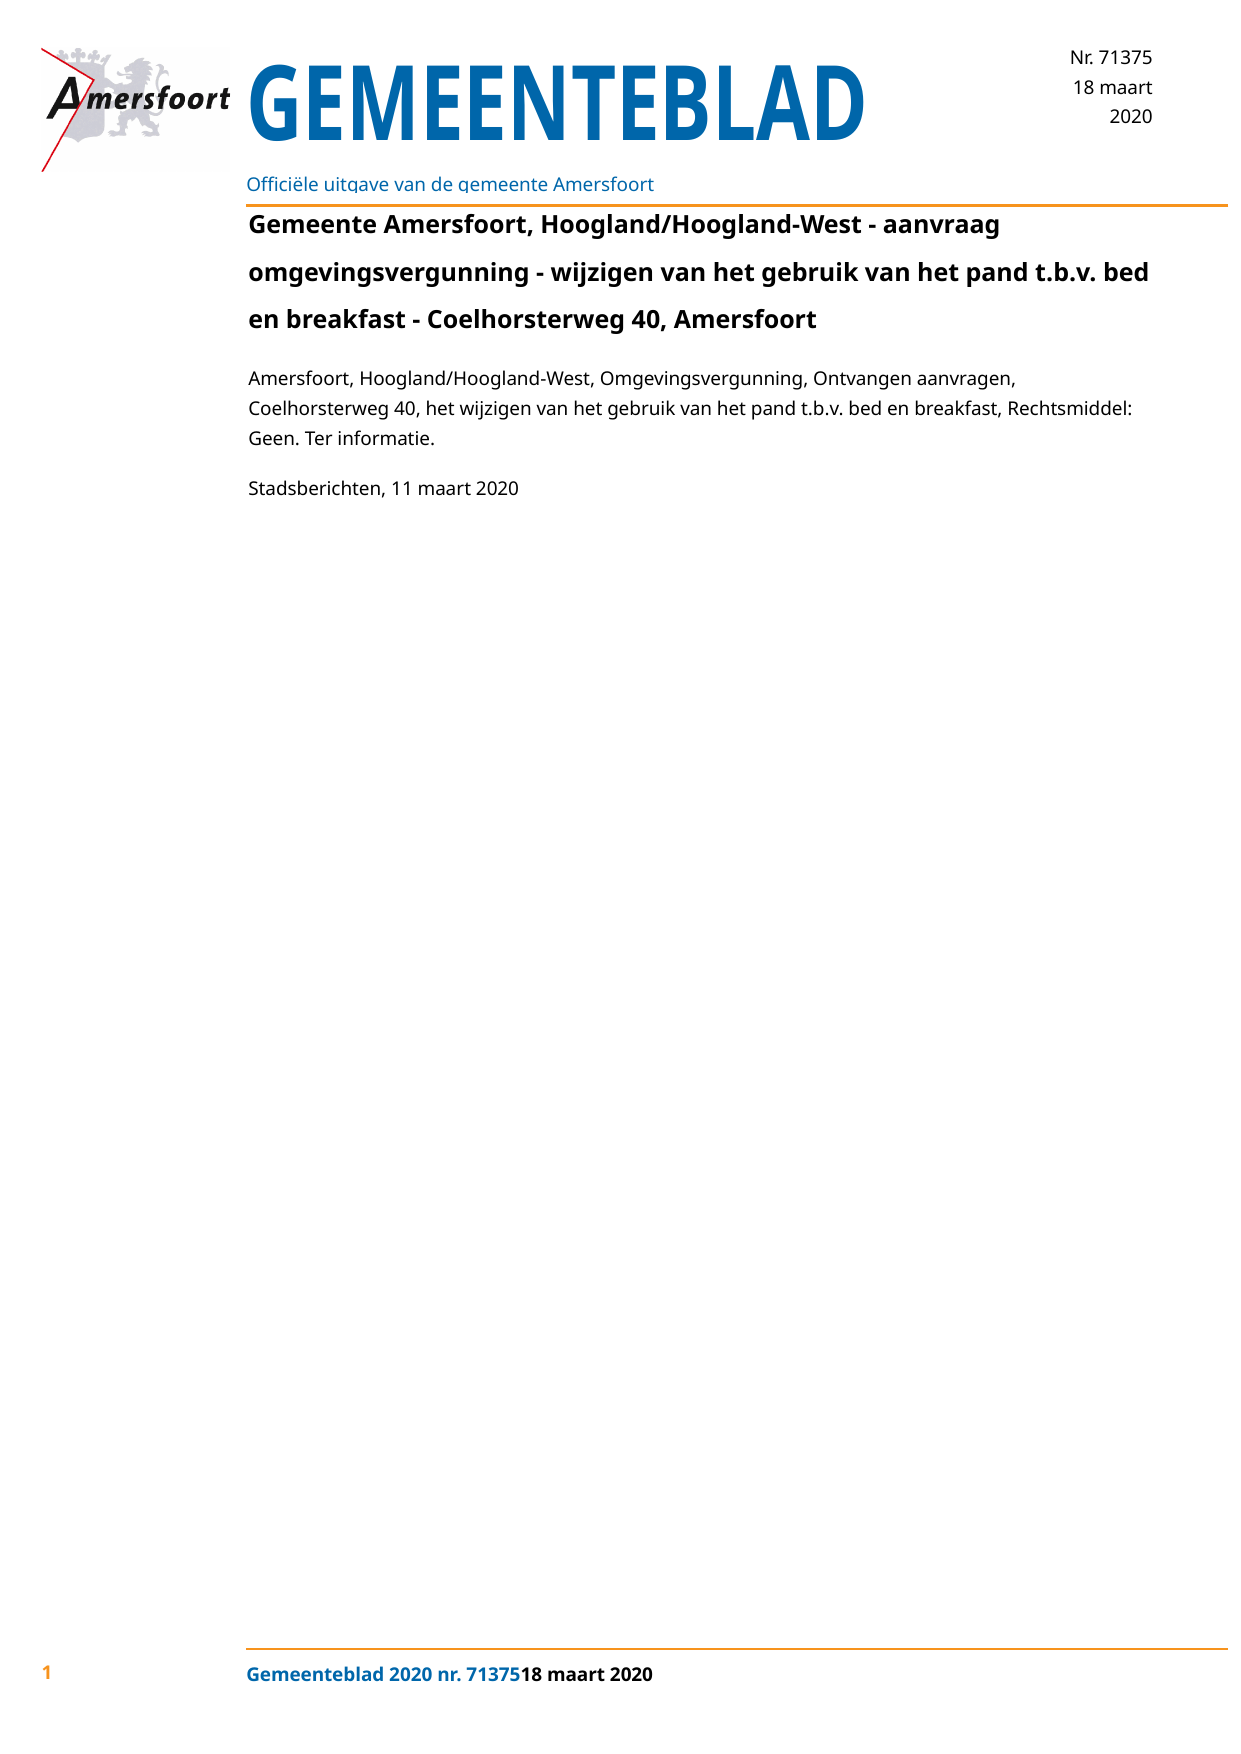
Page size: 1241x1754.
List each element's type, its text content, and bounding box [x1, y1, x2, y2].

text Amersfoort, Hoogland/Hoogland-West, Omgevingsvergunning, Ontvangen aanvragen, Coelhorsterweg 40, het wijzigen van het gebruik van het pand t.b.v. bed en breakfast, Rechtsmiddel: Geen. Ter informatie. [248, 366, 1152, 450]
text Stadsberichten, 11 maart 2020 [248, 475, 1152, 501]
text Gemeente Amersfoort, Hoogland/Hoogland-West - aanvraag omgevingsvergunning - wijzigen van het gebruik van het pand t.b.v. bed en breakfast - Coelhorsterweg 40, Amersfoort [248, 207, 1152, 336]
picture [41, 47, 231, 172]
